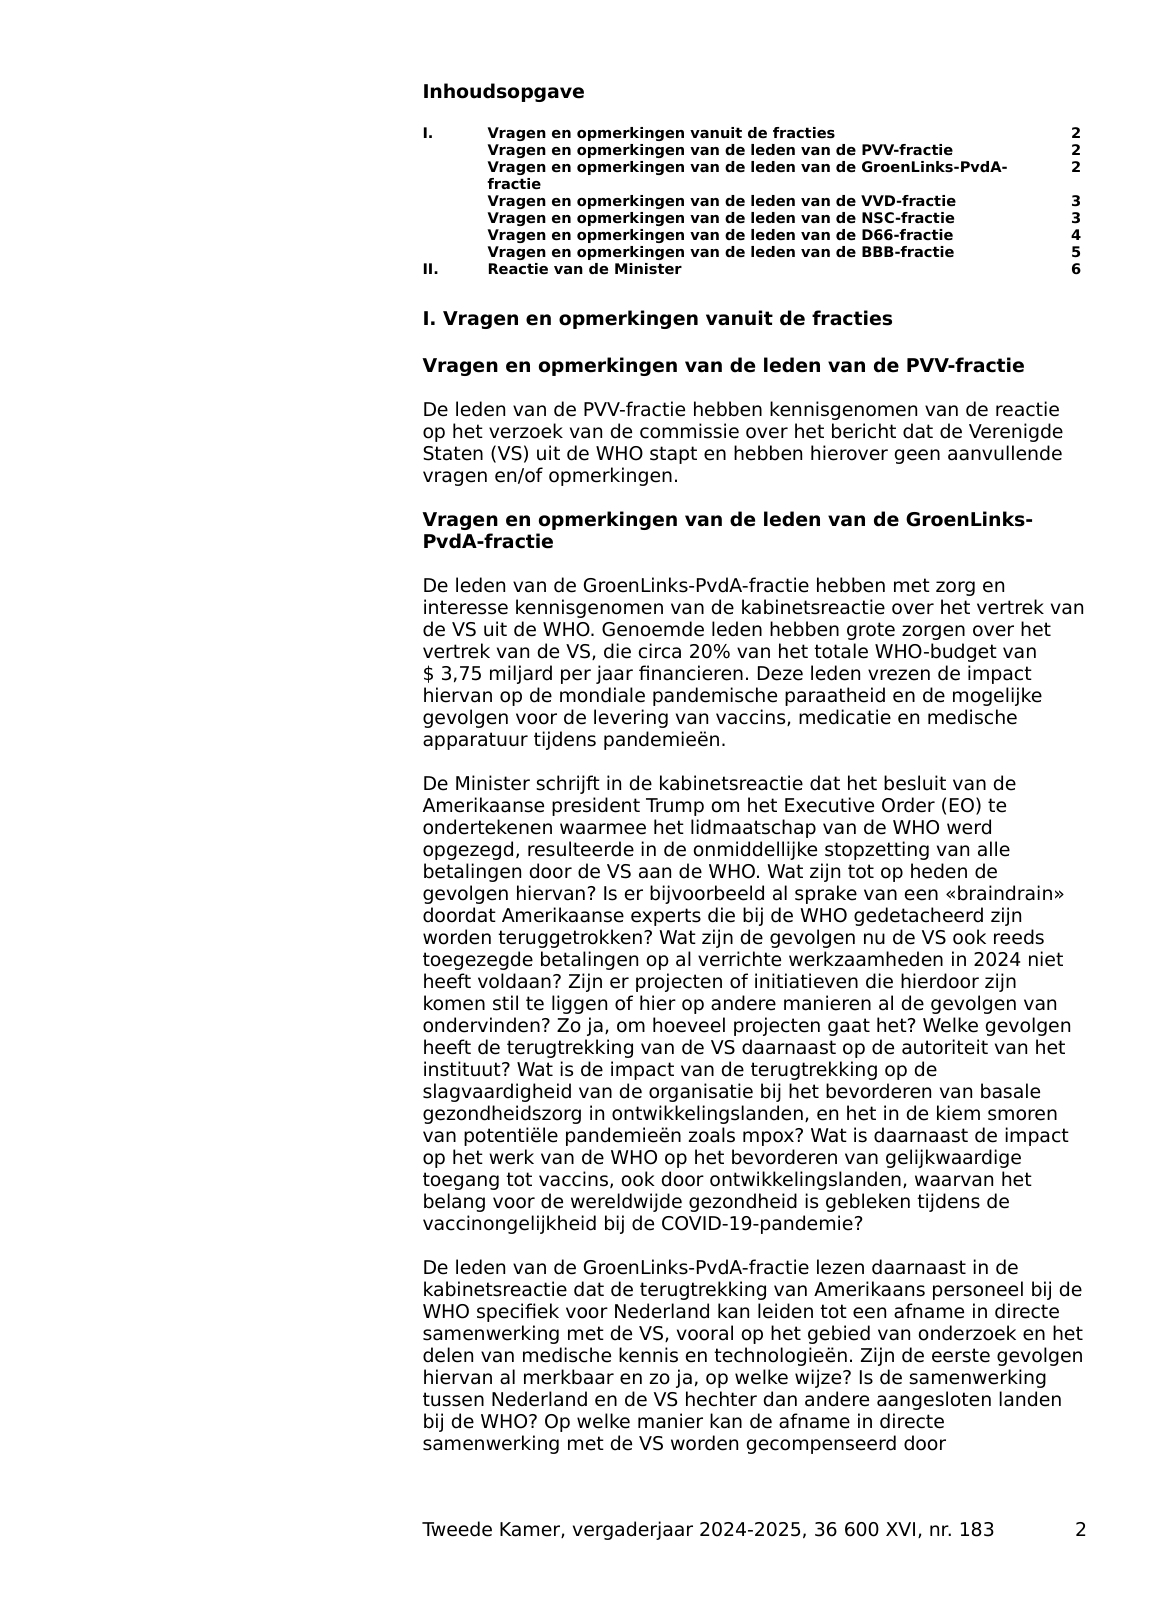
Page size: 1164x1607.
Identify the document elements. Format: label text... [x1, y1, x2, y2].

table_cell II. [422, 261, 481, 278]
table_cell Vragen en opmerkingen van de leden van de NSC-fractie [481, 210, 1028, 227]
subtitle I. Vragen en opmerkingen vanuit de fracties [422, 308, 1087, 330]
table_cell Vragen en opmerkingen van de leden van de BBB-fractie [481, 244, 1028, 261]
table_cell Vragen en opmerkingen van de leden van de PVV-fractie [481, 142, 1028, 159]
table_cell [422, 244, 481, 261]
table_cell 4 [1028, 227, 1087, 244]
table_header 2 [1028, 125, 1087, 142]
table_cell 2 [1028, 142, 1087, 159]
table_cell 5 [1028, 244, 1087, 261]
subtitle Vragen en opmerkingen van de leden van de GroenLinks-PvdA-fractie [422, 509, 1087, 553]
table_cell 3 [1028, 210, 1087, 227]
table_cell 6 [1028, 261, 1087, 278]
table_header Vragen en opmerkingen vanuit de fracties [481, 125, 1028, 142]
table_cell Vragen en opmerkingen van de leden van de VVD-fractie [481, 193, 1028, 210]
table_cell [422, 193, 481, 210]
table_cell Vragen en opmerkingen van de leden van de GroenLinks-PvdA-fractie [481, 159, 1028, 193]
table_cell 3 [1028, 193, 1087, 210]
subtitle Inhoudsopgave [422, 81, 1087, 103]
table_cell Reactie van de Minister [481, 261, 1028, 278]
table_cell [422, 142, 481, 159]
text De leden van de GroenLinks-PvdA-fractie lezen daarnaast in de kabinetsreactie dat de terugtrekking van Amerikaans personeel bij de WHO specifiek voor Nederland kan leiden tot een afname in directe samenwerking met de VS, vooral op het gebied van onderzoek en het delen van medische kennis en technologieën. Zijn de eerste gevolgen hiervan al merkbaar en zo ja, op welke wijze? Is de samenwerking tussen Nederland en de VS hechter dan andere aangesloten landen bij de WHO? Op welke manier kan de afname in directe samenwerking met de VS worden gecompenseerd door [422, 1257, 1087, 1455]
text De leden van de GroenLinks-PvdA-fractie hebben met zorg en interesse kennisgenomen van de kabinetsreactie over het vertrek van de VS uit de WHO. Genoemde leden hebben grote zorgen over het vertrek van de VS, die circa 20% van het totale WHO-budget van $ 3,75 miljard per jaar financieren. Deze leden vrezen de impact hiervan op de mondiale pandemische paraatheid en de mogelijke gevolgen voor de levering van vaccins, medicatie en medische apparatuur tijdens pandemieën. [422, 575, 1087, 751]
table_cell [422, 159, 481, 193]
table_cell 2 [1028, 159, 1087, 193]
table_cell Vragen en opmerkingen van de leden van de D66-fractie [481, 227, 1028, 244]
table_header I. [422, 125, 481, 142]
subtitle Vragen en opmerkingen van de leden van de PVV-fractie [422, 355, 1087, 377]
text De Minister schrijft in de kabinetsreactie dat het besluit van de Amerikaanse president Trump om het Executive Order (EO) te ondertekenen waarmee het lidmaatschap van de WHO werd opgezegd, resulteerde in de onmiddellijke stopzetting van alle betalingen door de VS aan de WHO. Wat zijn tot op heden de gevolgen hiervan? Is er bijvoorbeeld al sprake van een «braindrain» doordat Amerikaanse experts die bij de WHO gedetacheerd zijn worden teruggetrokken? Wat zijn de gevolgen nu de VS ook reeds toegezegde betalingen op al verrichte werkzaamheden in 2024 niet heeft voldaan? Zijn er projecten of initiatieven die hierdoor zijn komen stil te liggen of hier op andere manieren al de gevolgen van ondervinden? Zo ja, om hoeveel projecten gaat het? Welke gevolgen heeft de terugtrekking van de VS daarnaast op de autoriteit van het instituut? Wat is de impact van de terugtrekking op de slagvaardigheid van de organisatie bij het bevorderen van basale gezondheidszorg in ontwikkelingslanden, en het in de kiem smoren van potentiële pandemieën zoals mpox? Wat is daarnaast de impact op het werk van de WHO op het bevorderen van gelijkwaardige toegang tot vaccins, ook door ontwikkelingslanden, waarvan het belang voor de wereldwijde gezondheid is gebleken tijdens de vaccinongelijkheid bij de COVID-19-pandemie? [422, 773, 1087, 1235]
table_cell [422, 210, 481, 227]
text De leden van de PVV-fractie hebben kennisgenomen van de reactie op het verzoek van de commissie over het bericht dat de Verenigde Staten (VS) uit de WHO stapt en hebben hierover geen aanvullende vragen en/of opmerkingen. [422, 399, 1087, 487]
table_cell [422, 227, 481, 244]
